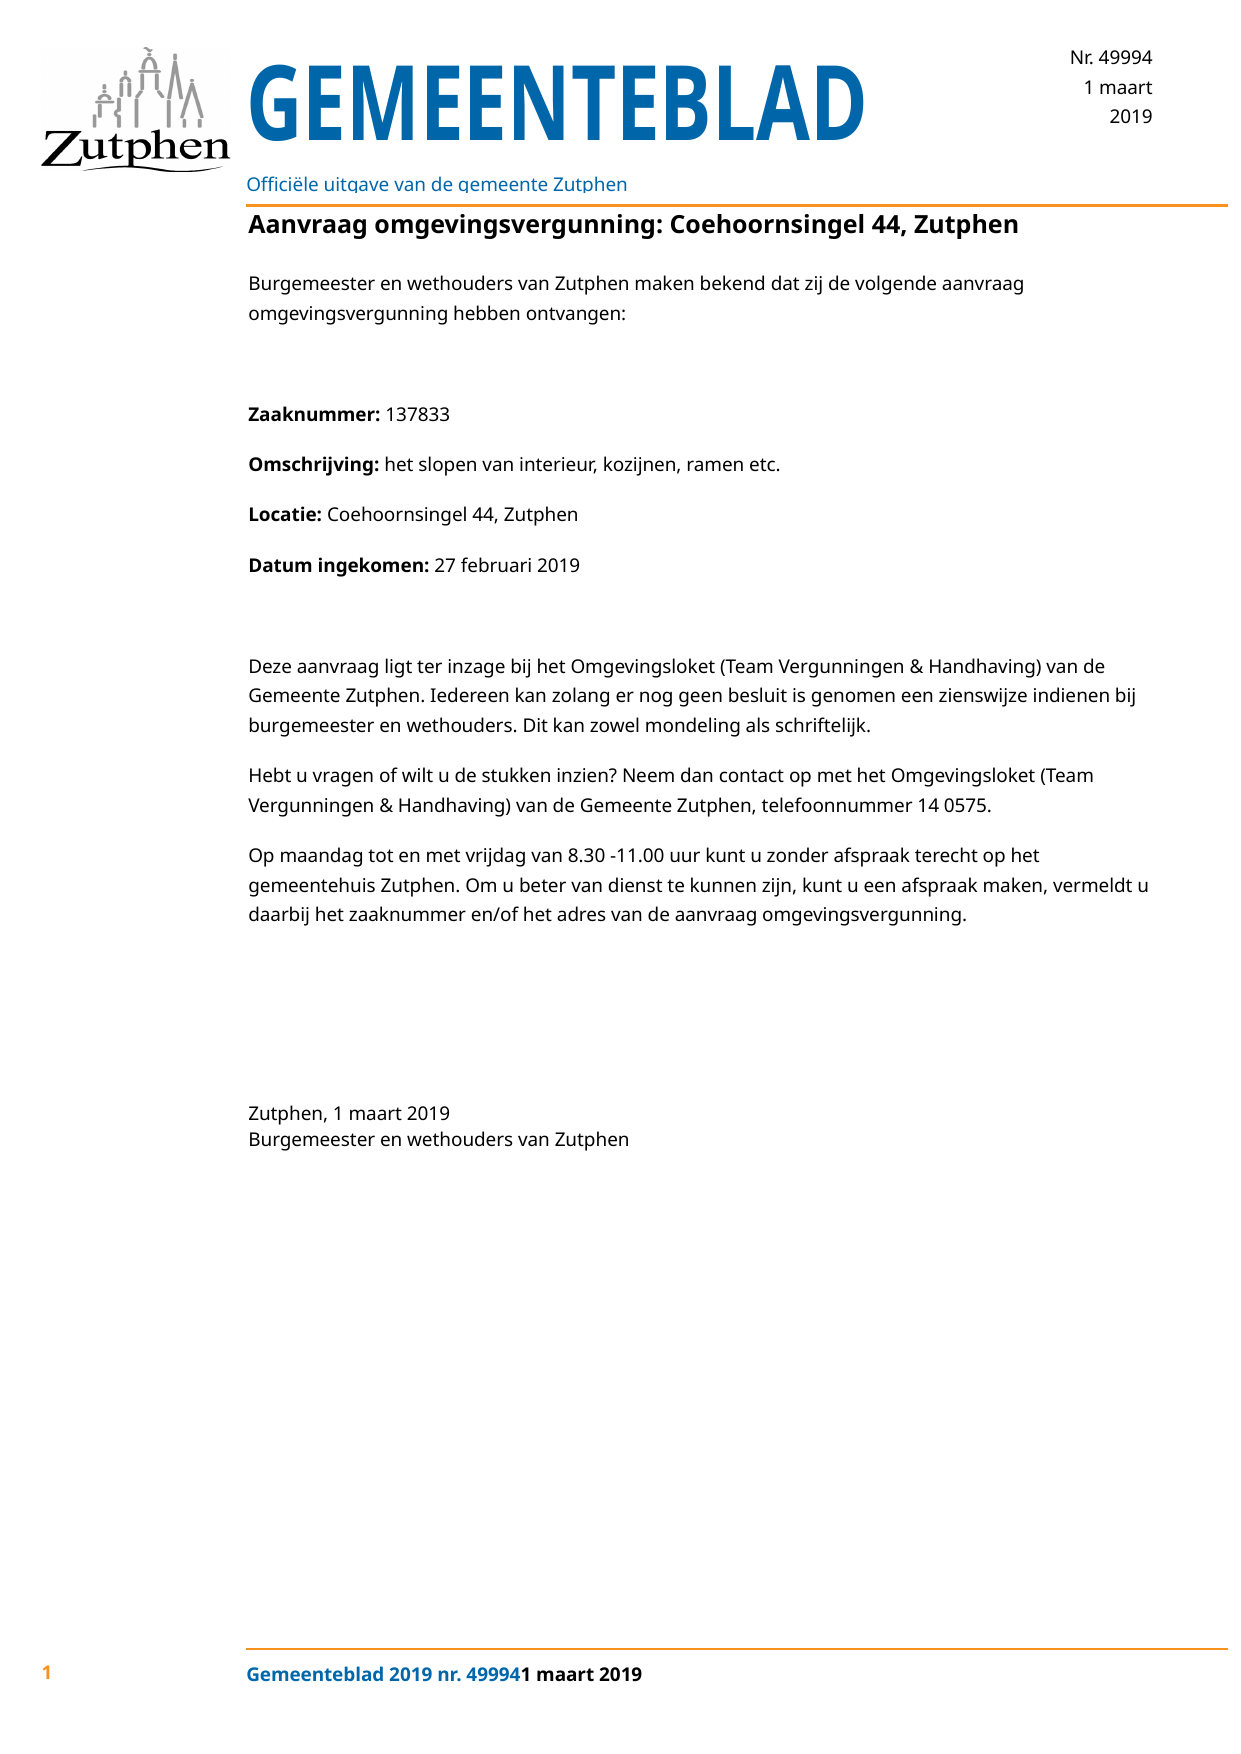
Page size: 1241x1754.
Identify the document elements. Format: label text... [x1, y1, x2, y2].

text Op maandag tot en met vrijdag van 8.30 -11.00 uur kunt u zonder afspraak terecht op het gemeentehuis Zutphen. Om u beter van dienst te kunnen zijn, kunt u een afspraak maken, vermeldt u daarbij het zaaknummer en/of het adres van de aanvraag omgevingsvergunning. [248, 842, 1152, 927]
text Omschrijving: het slopen van interieur, kozijnen, ramen etc. [248, 451, 1152, 477]
text Zutphen, 1 maart 2019 [248, 1101, 1152, 1126]
text Burgemeester en wethouders van Zutphen [248, 1126, 1152, 1152]
text Hebt u vragen of wilt u de stukken inzien? Neem dan contact op met het Omgevingsloket (Team Vergunningen & Handhaving) van de Gemeente Zutphen, telefoonnummer 14 0575. [248, 762, 1152, 818]
text Aanvraag omgevingsvergunning: Coehoornsingel 44, Zutphen [248, 207, 1152, 241]
text Datum ingekomen: 27 februari 2019 [248, 552, 1152, 578]
text Zaaknummer: 137833 [248, 401, 1152, 426]
text Deze aanvraag ligt ter inzage bij het Omgevingsloket (Team Vergunningen & Handhaving) van de Gemeente Zutphen. Iedereen kan zolang er nog geen besluit is genomen een zienswijze indienen bij burgemeester en wethouders. Dit kan zowel mondeling als schriftelijk. [248, 653, 1152, 738]
text Locatie: Coehoornsingel 44, Zutphen [248, 502, 1152, 527]
text Burgemeester en wethouders van Zutphen maken bekend dat zij de volgende aanvraag omgevingsvergunning hebben ontvangen: [248, 270, 1152, 326]
picture [41, 47, 231, 172]
